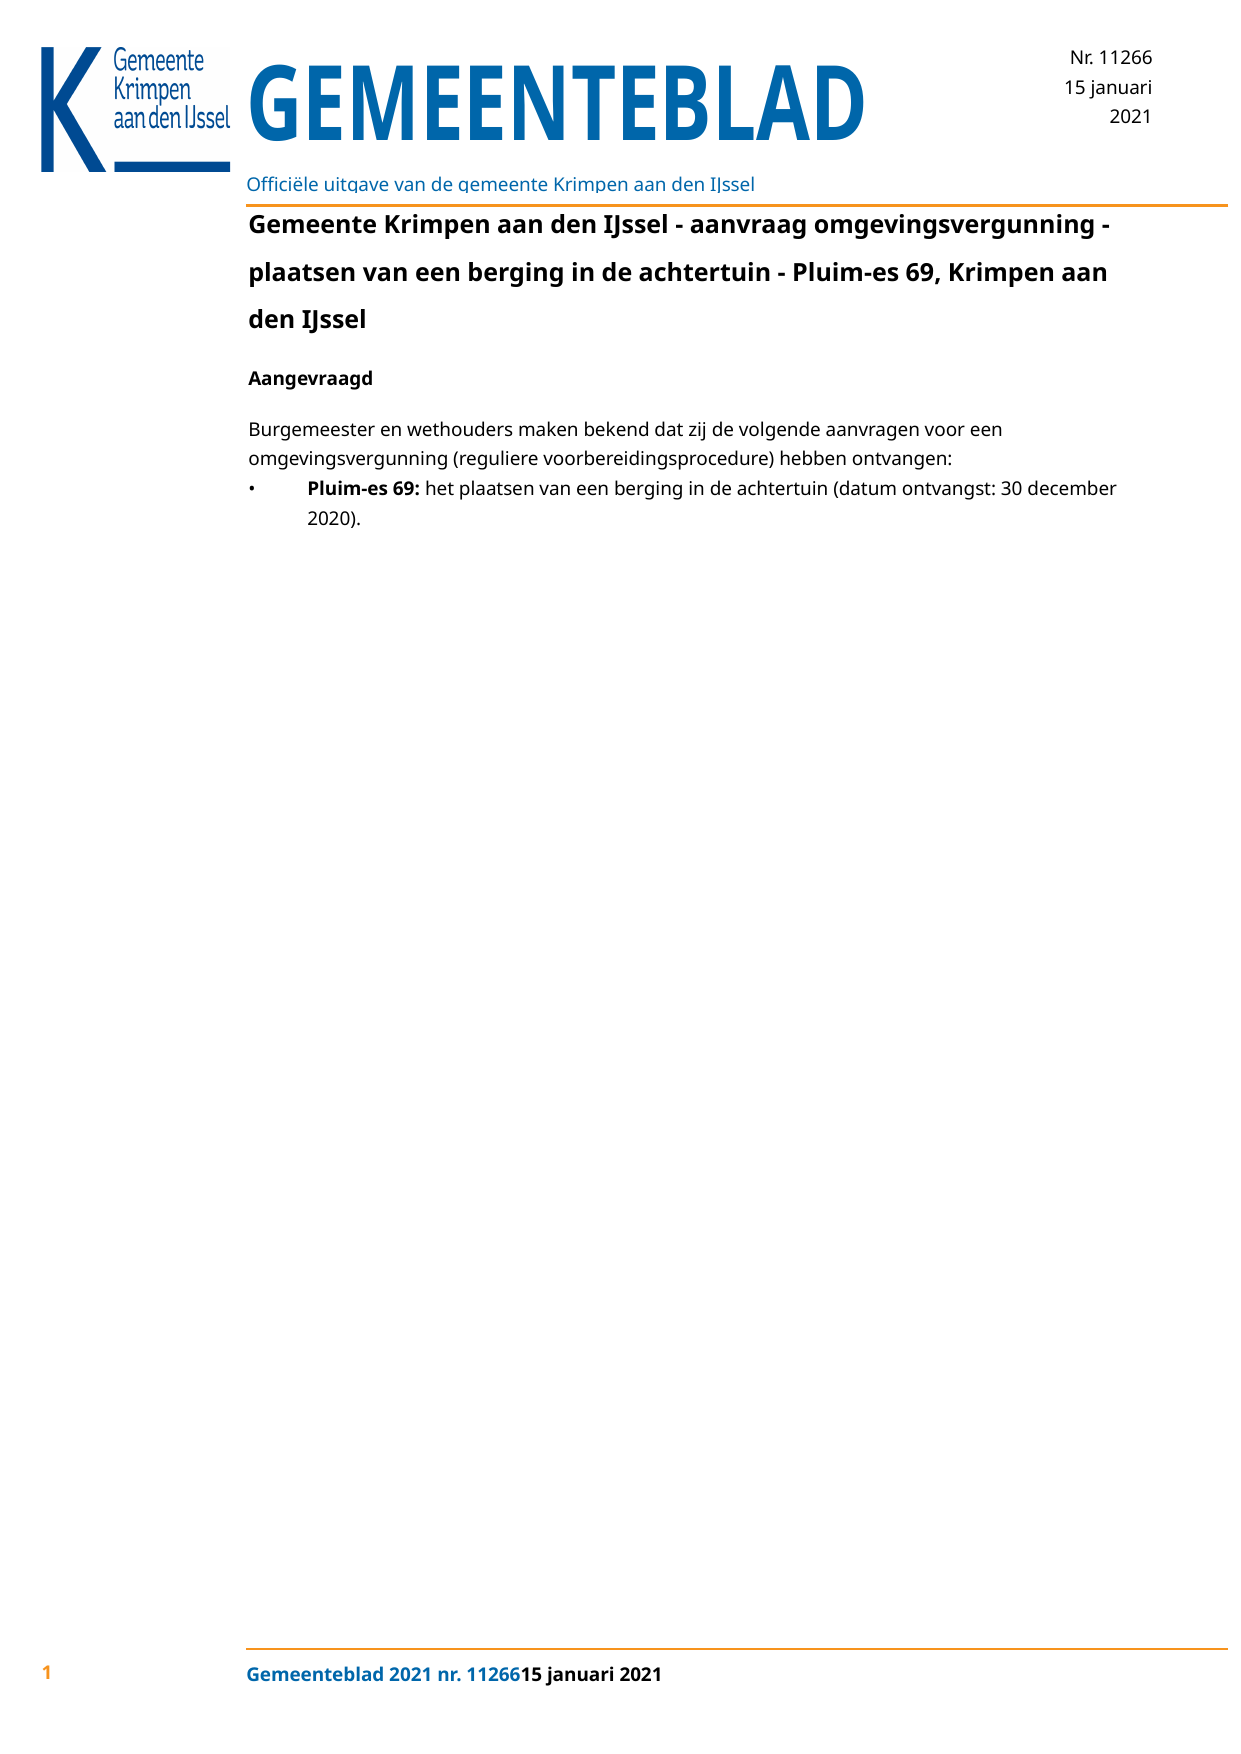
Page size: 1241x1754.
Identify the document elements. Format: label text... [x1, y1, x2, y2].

picture [41, 47, 231, 172]
list Pluim-es 69: het plaatsen van een berging in de achtertuin (datum ontvangst: 30 december 2020). [248, 475, 1152, 530]
text Gemeente Krimpen aan den IJssel - aanvraag omgevingsvergunning - plaatsen van een berging in de achtertuin - Pluim-es 69, Krimpen aan den IJssel [248, 207, 1152, 336]
text Aangevraagd [248, 366, 1152, 391]
text Burgemeester en wethouders maken bekend dat zij de volgende aanvragen voor een omgevingsvergunning (reguliere voorbereidingsprocedure) hebben ontvangen: [248, 416, 1152, 471]
